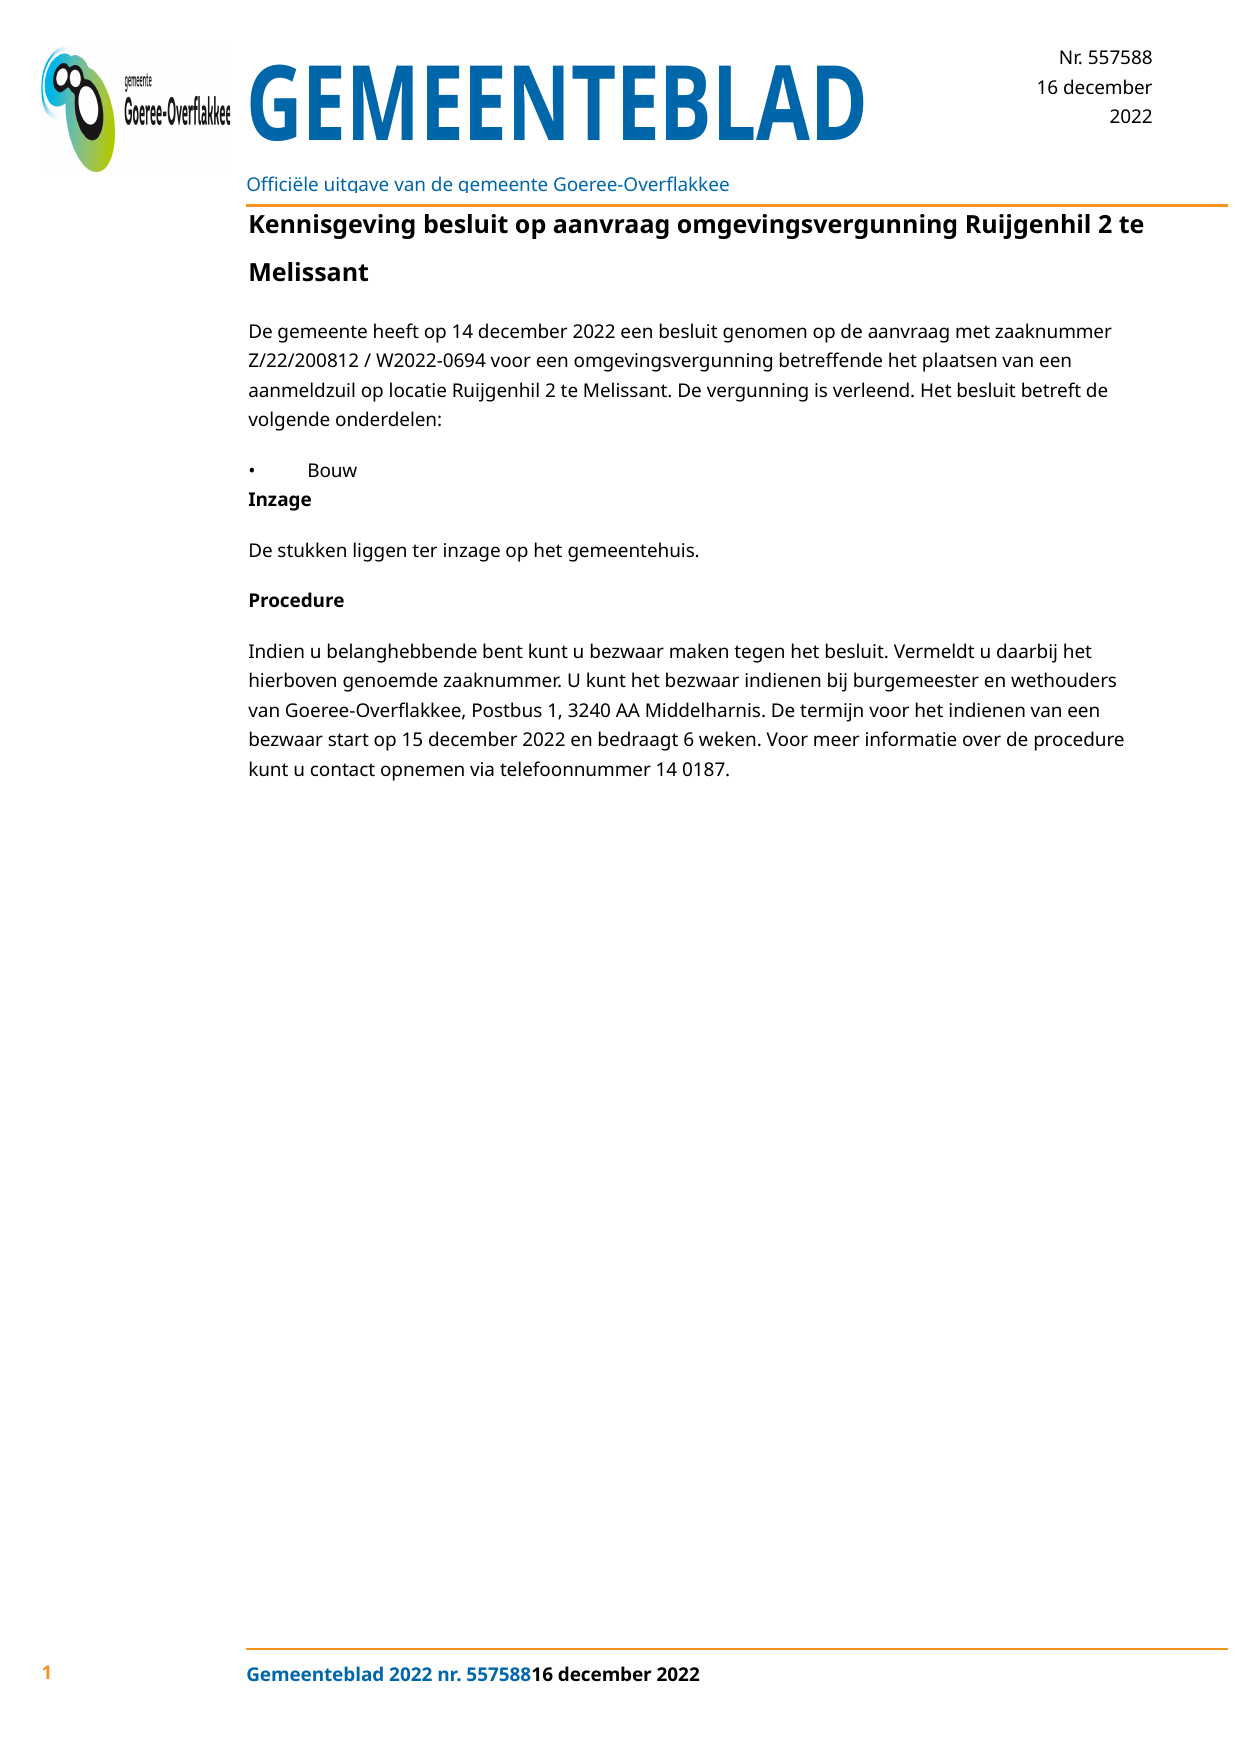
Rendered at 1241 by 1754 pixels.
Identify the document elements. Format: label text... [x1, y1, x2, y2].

text Procedure [248, 587, 1152, 613]
text Kennisgeving besluit op aanvraag omgevingsvergunning Ruijgenhil 2 te Melissant [248, 207, 1152, 288]
text De stukken liggen ter inzage op het gemeentehuis. [248, 537, 1152, 563]
list Bouw [248, 457, 1152, 483]
text Indien u belanghebbende bent kunt u bezwaar maken tegen het besluit. Vermeldt u daarbij het hierboven genoemde zaaknummer. U kunt het bezwaar indienen bij burgemeester en wethouders van Goeree-Overflakkee, Postbus 1, 3240 AA Middelharnis. De termijn voor het indienen van een bezwaar start op 15 december 2022 en bedraagt 6 weken. Voor meer informatie over de procedure kunt u contact opnemen via telefoonnummer 14 0187. [248, 638, 1152, 782]
text Inzage [248, 487, 1152, 512]
picture [41, 47, 231, 172]
text De gemeente heeft op 14 december 2022 een besluit genomen op de aanvraag met zaaknummer Z/22/200812 / W2022-0694 voor een omgevingsvergunning betreffende het plaatsen van een aanmeldzuil op locatie Ruijgenhil 2 te Melissant. De vergunning is verleend. Het besluit betreft de volgende onderdelen: [248, 318, 1152, 432]
